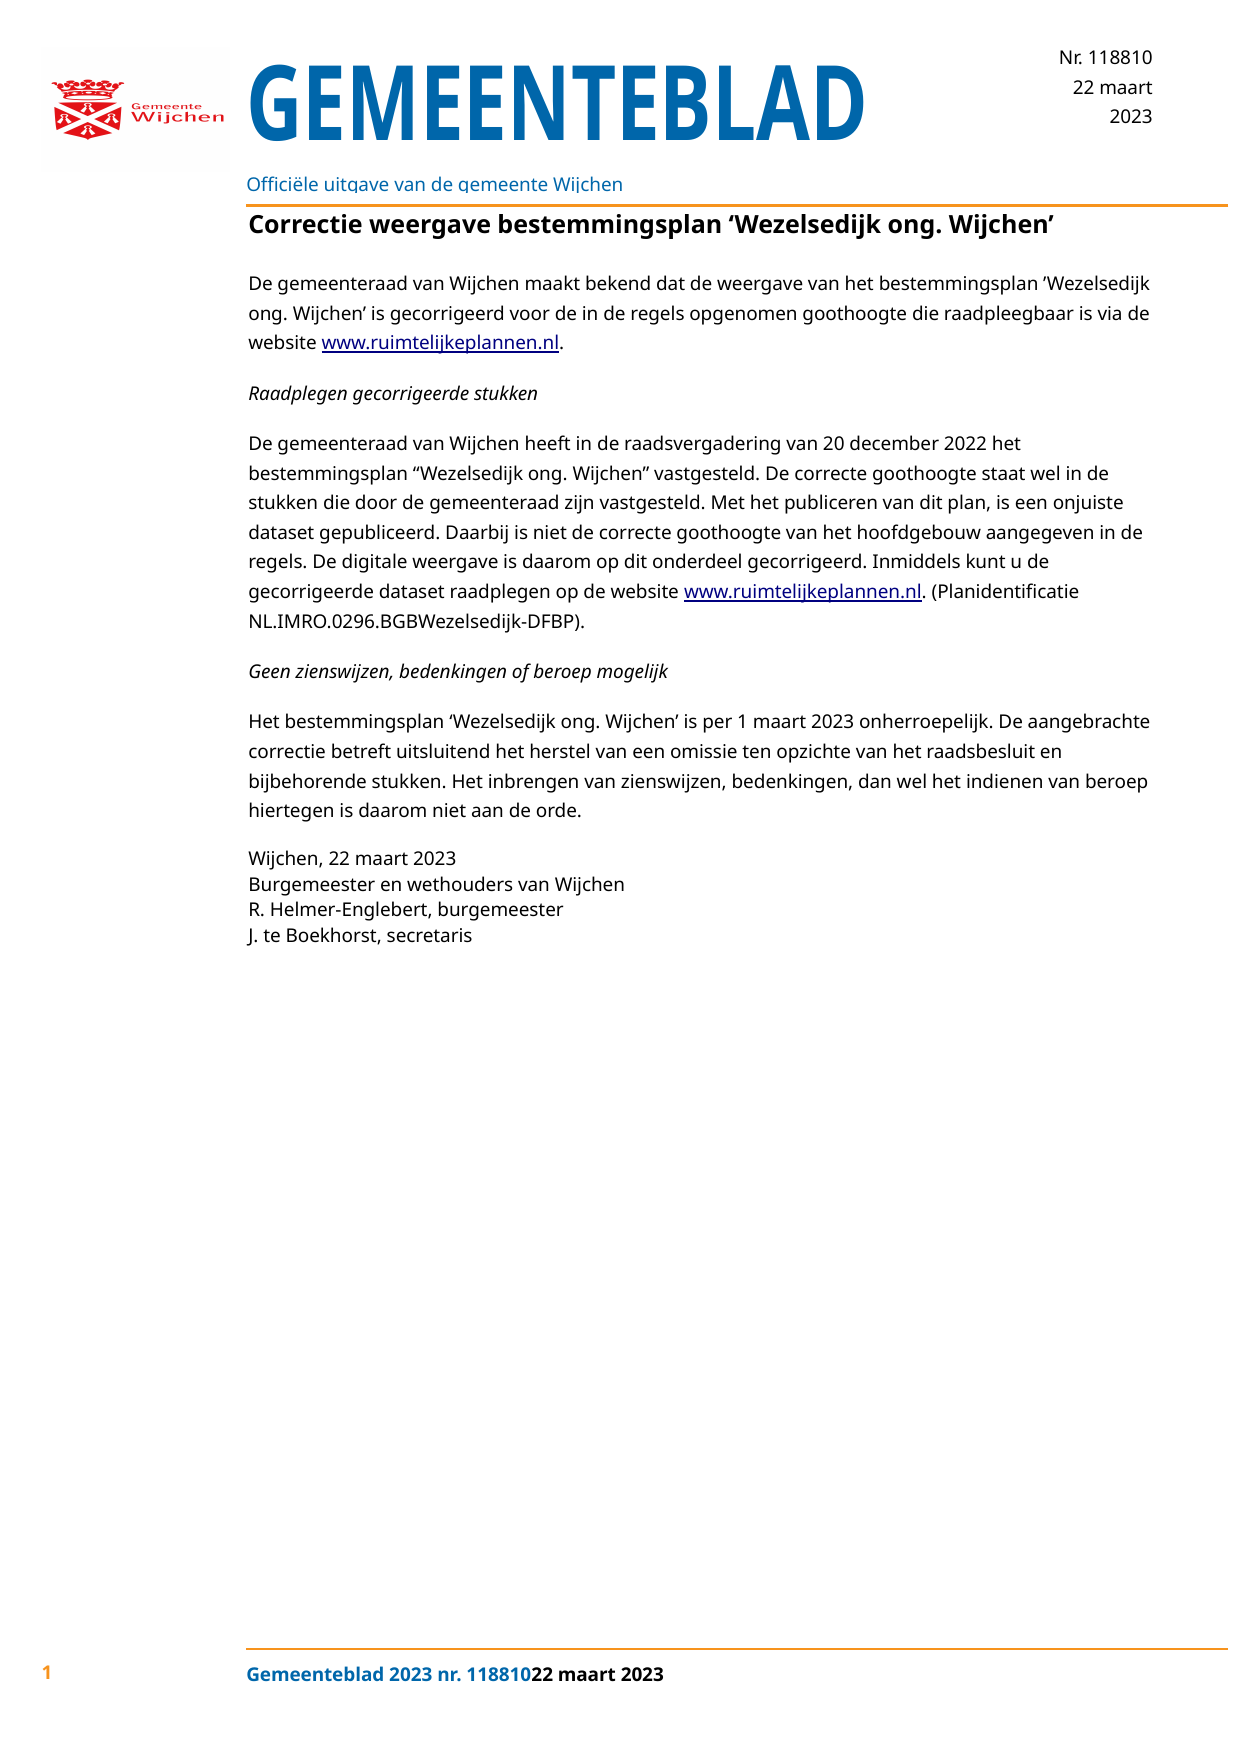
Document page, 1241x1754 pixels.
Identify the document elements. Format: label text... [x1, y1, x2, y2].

text Raadplegen gecorrigeerde stukken [248, 380, 1152, 406]
text De gemeenteraad van Wijchen maakt bekend dat de weergave van het bestemmingsplan ’Wezelsedijk ong. Wijchen’ is gecorrigeerd voor de in de regels opgenomen goothoogte die raadpleegbaar is via de website www.ruimtelijkeplannen.nl. [248, 270, 1152, 355]
text J. te Boekhorst, secretaris [248, 922, 1152, 948]
text Wijchen, 22 maart 2023 [248, 845, 1152, 871]
text Het bestemmingsplan ‘Wezelsedijk ong. Wijchen’ is per 1 maart 2023 onherroepelijk. De aangebrachte correctie betreft uitsluitend het herstel van een omissie ten opzichte van het raadsbesluit en bijbehorende stukken. Het inbrengen van zienswijzen, bedenkingen, dan wel het indienen van beroep hiertegen is daarom niet aan de orde. [248, 709, 1152, 823]
text R. Helmer-Englebert, burgemeester [248, 897, 1152, 922]
text Geen zienswijzen, bedenkingen of beroep mogelijk [248, 658, 1152, 684]
picture [41, 47, 231, 172]
text Burgemeester en wethouders van Wijchen [248, 871, 1152, 897]
text De gemeenteraad van Wijchen heeft in de raadsvergadering van 20 december 2022 het bestemmingsplan “Wezelsedijk ong. Wijchen” vastgesteld. De correcte goothoogte staat wel in de stukken die door de gemeenteraad zijn vastgesteld. Met het publiceren van dit plan, is een onjuiste dataset gepubliceerd. Daarbij is niet de correcte goothoogte van het hoofdgebouw aangegeven in de regels. De digitale weergave is daarom op dit onderdeel gecorrigeerd. Inmiddels kunt u de gecorrigeerde dataset raadplegen op de website www.ruimtelijkeplannen.nl. (Planidentificatie NL.IMRO.0296.BGBWezelsedijk-DFBP). [248, 430, 1152, 633]
text Correctie weergave bestemmingsplan ‘Wezelsedijk ong. Wijchen’ [248, 207, 1152, 241]
